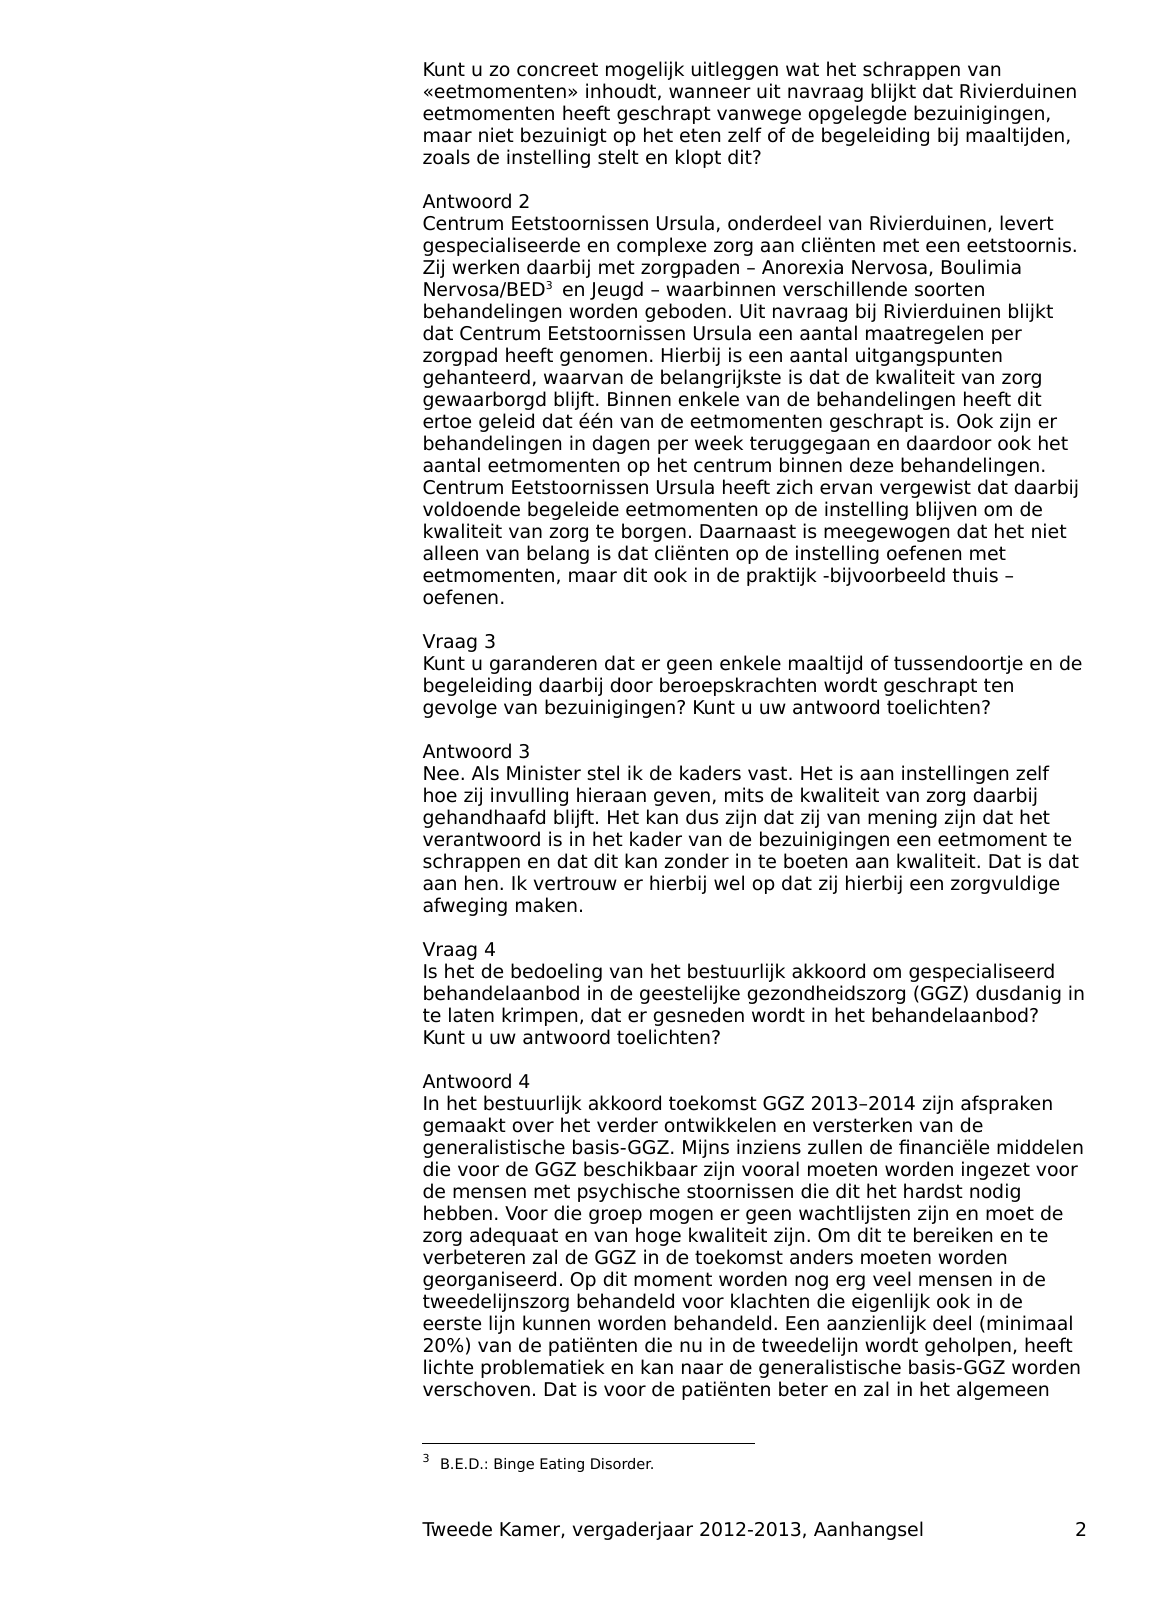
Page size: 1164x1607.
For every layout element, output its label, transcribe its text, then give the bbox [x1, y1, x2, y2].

text Vraag 3 [422, 631, 1087, 653]
text Antwoord 4 [422, 1071, 1087, 1093]
text Vraag 4 [422, 939, 1087, 961]
text Antwoord 3 [422, 741, 1087, 763]
text Nee. Als Minister stel ik de kaders vast. Het is aan instellingen zelf hoe zij invulling hieraan geven, mits de kwaliteit van zorg daarbij gehandhaafd blijft. Het kan dus zijn dat zij van mening zijn dat het verantwoord is in het kader van de bezuinigingen een eetmoment te schrappen en dat dit kan zonder in te boeten aan kwaliteit. Dat is dat aan hen. Ik vertrouw er hierbij wel op dat zij hierbij een zorgvuldige afweging maken. [422, 763, 1087, 917]
text Kunt u garanderen dat er geen enkele maaltijd of tussendoortje en de begeleiding daarbij door beroepskrachten wordt geschrapt ten gevolge van bezuinigingen? Kunt u uw antwoord toelichten? [422, 653, 1087, 719]
text Centrum Eetstoornissen Ursula, onderdeel van Rivierduinen, levert gespecialiseerde en complexe zorg aan cliënten met een eetstoornis. Zij werken daarbij met zorgpaden – Anorexia Nervosa, Boulimia Nervosa/BED en Jeugd – waarbinnen verschillende soorten behandelingen worden geboden. Uit navraag bij Rivierduinen blijkt dat Centrum Eetstoornissen Ursula een aantal maatregelen per zorgpad heeft genomen. Hierbij is een aantal uitgangspunten gehanteerd, waarvan de belangrijkste is dat de kwaliteit van zorg gewaarborgd blijft. Binnen enkele van de behandelingen heeft dit ertoe geleid dat één van de eetmomenten geschrapt is. Ook zijn er behandelingen in dagen per week teruggegaan en daardoor ook het aantal eetmomenten op het centrum binnen deze behandelingen. Centrum Eetstoornissen Ursula heeft zich ervan vergewist dat daarbij voldoende begeleide eetmomenten op de instelling blijven om de kwaliteit van zorg te borgen. Daarnaast is meegewogen dat het niet alleen van belang is dat cliënten op de instelling oefenen met eetmomenten, maar dit ook in de praktijk -bijvoorbeeld thuis – oefenen. [422, 213, 1087, 609]
text Kunt u zo concreet mogelijk uitleggen wat het schrappen van «eetmomenten» inhoudt, wanneer uit navraag blijkt dat Rivierduinen eetmomenten heeft geschrapt vanwege opgelegde bezuinigingen, maar niet bezuinigt op het eten zelf of de begeleiding bij maaltijden, zoals de instelling stelt en klopt dit? [422, 59, 1087, 169]
text Antwoord 2 [422, 191, 1087, 213]
text B.E.D.: Binge Eating Disorder. [422, 1452, 1087, 1474]
text Is het de bedoeling van het bestuurlijk akkoord om gespecialiseerd behandelaanbod in de geestelijke gezondheidszorg (GGZ) dusdanig in te laten krimpen, dat er gesneden wordt in het behandelaanbod? Kunt u uw antwoord toelichten? [422, 961, 1087, 1049]
text In het bestuurlijk akkoord toekomst GGZ 2013–2014 zijn afspraken gemaakt over het verder ontwikkelen en versterken van de generalistische basis-GGZ. Mijns inziens zullen de financiële middelen die voor de GGZ beschikbaar zijn vooral moeten worden ingezet voor de mensen met psychische stoornissen die dit het hardst nodig hebben. Voor die groep mogen er geen wachtlijsten zijn en moet de zorg adequaat en van hoge kwaliteit zijn. Om dit te bereiken en te verbeteren zal de GGZ in de toekomst anders moeten worden georganiseerd. Op dit moment worden nog erg veel mensen in de tweedelijnszorg behandeld voor klachten die eigenlijk ook in de eerste lijn kunnen worden behandeld. Een aanzienlijk deel (minimaal 20%) van de patiënten die nu in de tweedelijn wordt geholpen, heeft lichte problematiek en kan naar de generalistische basis-GGZ worden verschoven. Dat is voor de patiënten beter en zal in het algemeen [422, 1093, 1087, 1401]
